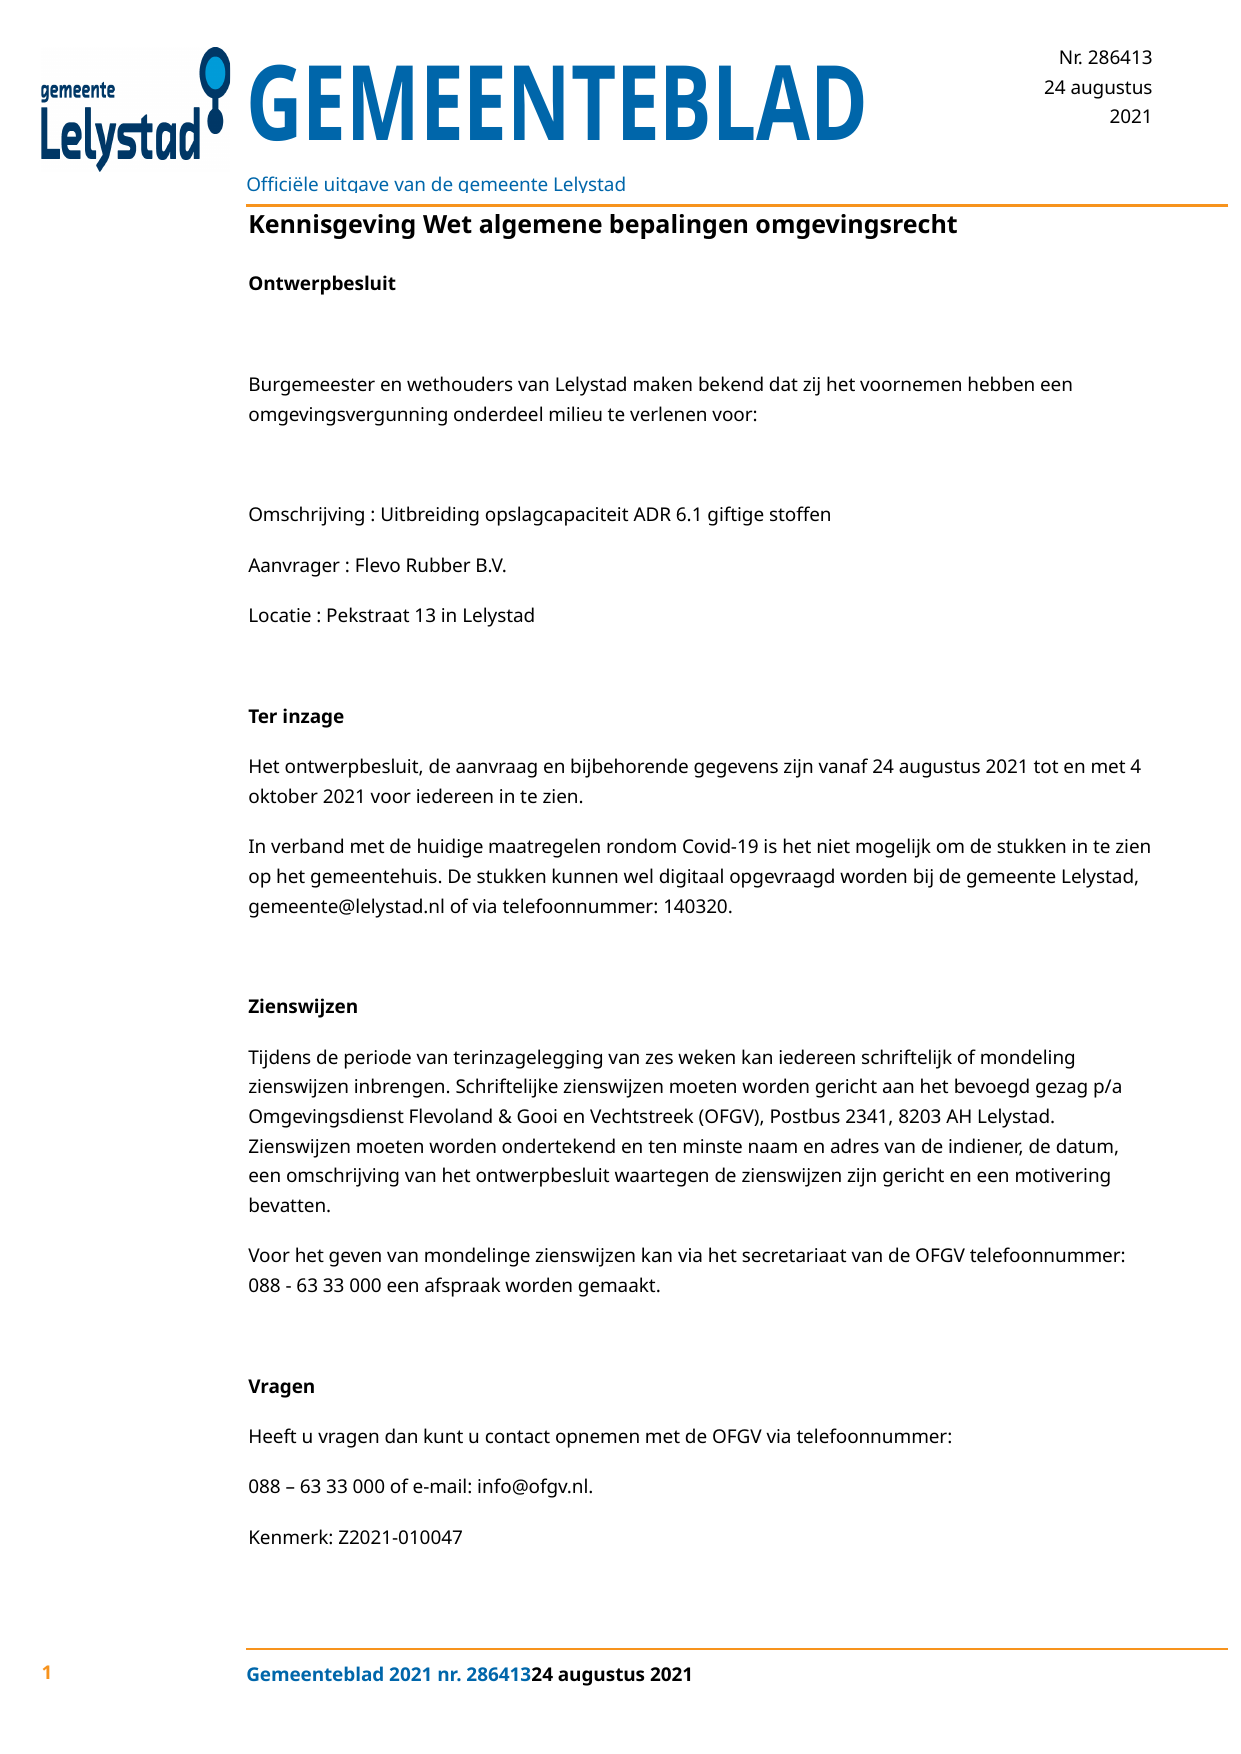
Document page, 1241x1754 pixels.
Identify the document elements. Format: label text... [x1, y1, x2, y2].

text Kenmerk: Z2021-010047 [248, 1524, 1152, 1550]
text 088 – 63 33 000 of e-mail: info@ofgv.nl. [248, 1474, 1152, 1499]
text Voor het geven van mondelinge zienswijzen kan via het secretariaat van de OFGV telefoonnummer: 088 - 63 33 000 een afspraak worden gemaakt. [248, 1242, 1152, 1298]
text Burgemeester en wethouders van Lelystad maken bekend dat zij het voornemen hebben een omgevingsvergunning onderdeel milieu te verlenen voor: [248, 371, 1152, 426]
text Vragen [248, 1373, 1152, 1398]
picture [41, 47, 231, 172]
text Tijdens de periode van terinzagelegging van zes weken kan iedereen schriftelijk of mondeling zienswijzen inbrengen. Schriftelijke zienswijzen moeten worden gericht aan het bevoegd gezag p/a Omgevingsdienst Flevoland & Gooi en Vechtstreek (OFGV), Postbus 2341, 8203 AH Lelystad. Zienswijzen moeten worden ondertekend en ten minste naam en adres van de indiener, de datum, een omschrijving van het ontwerpbesluit waartegen de zienswijzen zijn gericht en een motivering bevatten. [248, 1044, 1152, 1218]
text Omschrijving : Uitbreiding opslagcapaciteit ADR 6.1 giftige stoffen [248, 502, 1152, 527]
text Heeft u vragen dan kunt u contact opnemen met de OFGV via telefoonnummer: [248, 1423, 1152, 1449]
text In verband met de huidige maatregelen rondom Covid-19 is het niet mogelijk om de stukken in te zien op het gemeentehuis. De stukken kunnen wel digitaal opgevraagd worden bij de gemeente Lelystad, gemeente@lelystad.nl of via telefoonnummer: 140320. [248, 834, 1152, 918]
text Ontwerpbesluit [248, 270, 1152, 296]
text Ter inzage [248, 703, 1152, 729]
text Het ontwerpbesluit, de aanvraag en bijbehorende gegevens zijn vanaf 24 augustus 2021 tot en met 4 oktober 2021 voor iedereen in te zien. [248, 754, 1152, 809]
text Kennisgeving Wet algemene bepalingen omgevingsrecht [248, 207, 1152, 241]
text Zienswijzen [248, 994, 1152, 1019]
text Locatie : Pekstraat 13 in Lelystad [248, 602, 1152, 628]
text Aanvrager : Flevo Rubber B.V. [248, 552, 1152, 578]
